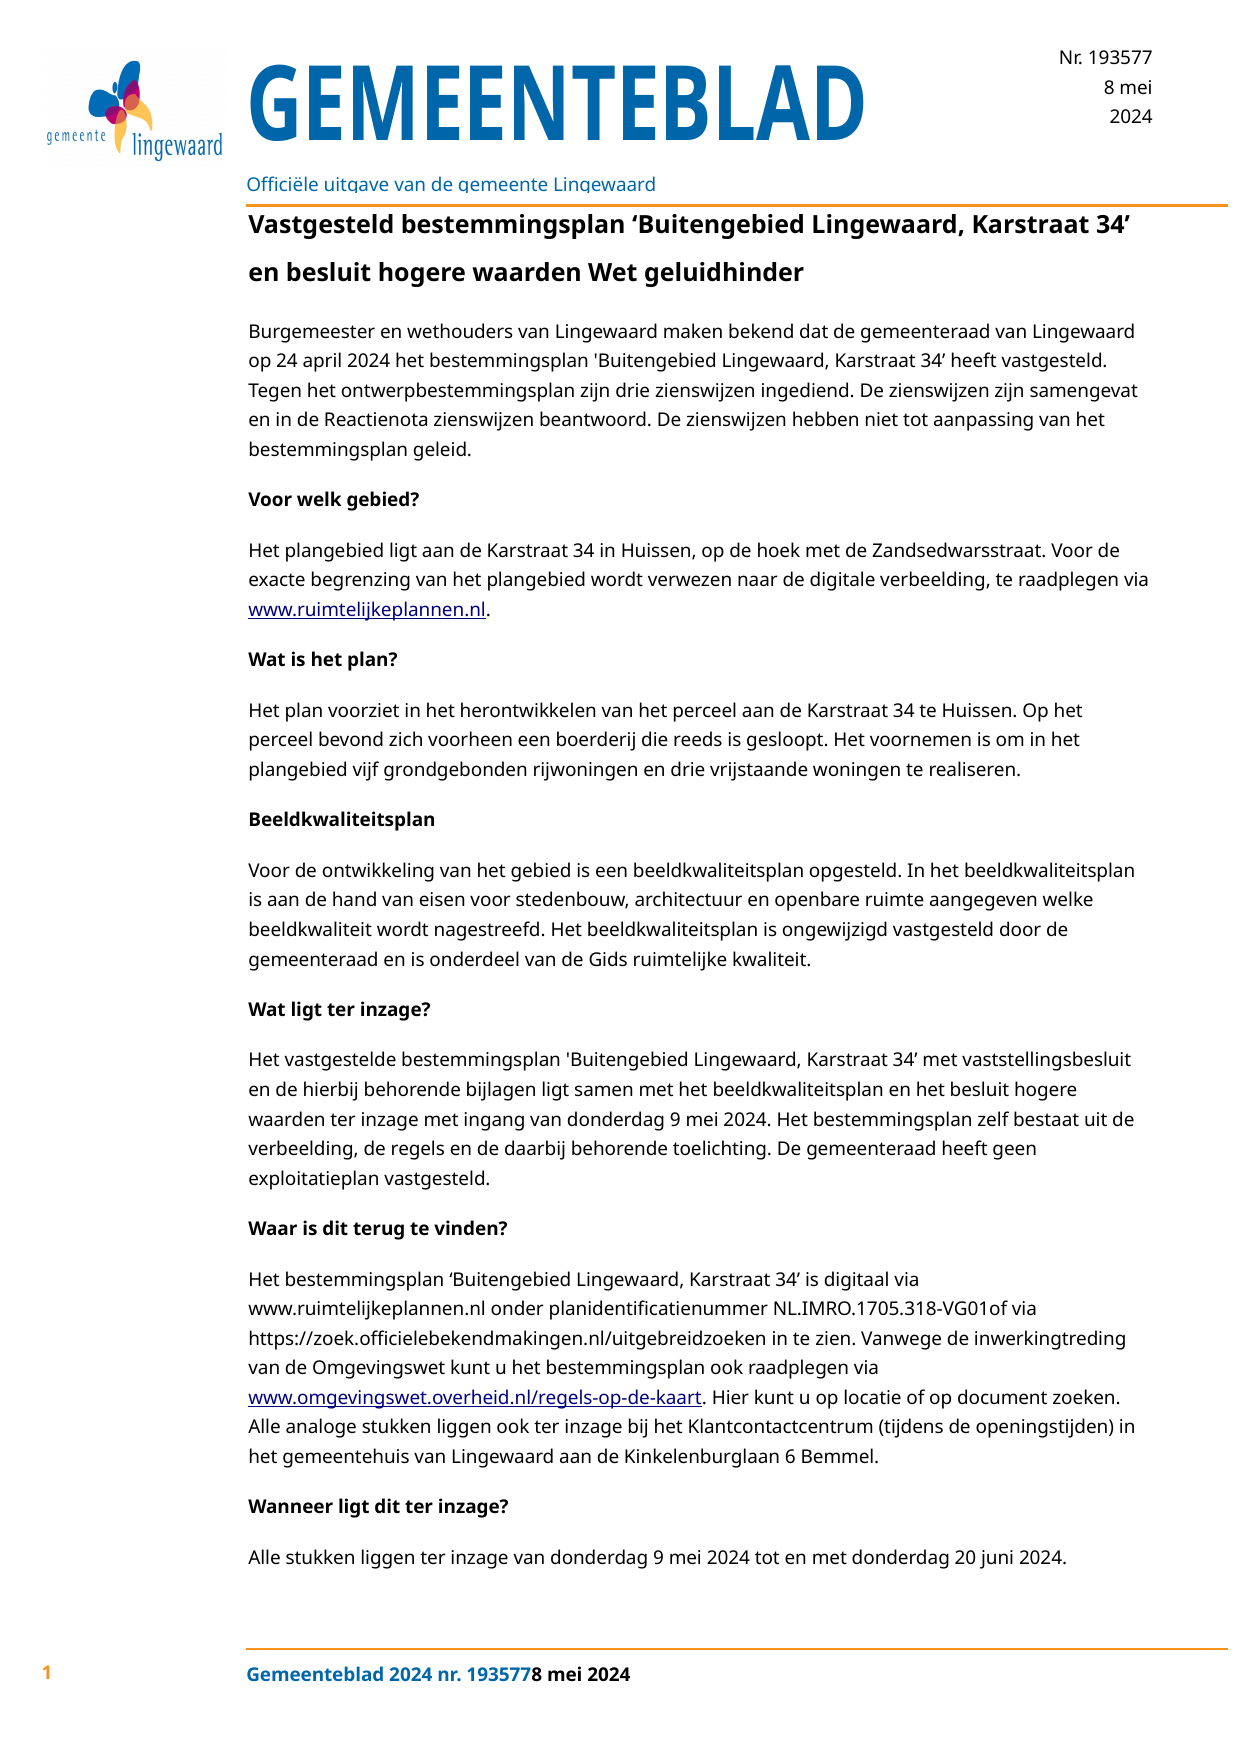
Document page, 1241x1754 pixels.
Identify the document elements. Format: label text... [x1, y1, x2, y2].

text Beeldkwaliteitsplan [248, 807, 1152, 832]
text Vastgesteld bestemmingsplan ‘Buitengebied Lingewaard, Karstraat 34’ en besluit hogere waarden Wet geluidhinder [248, 207, 1152, 288]
text Het plan voorziet in het herontwikkelen van het perceel aan de Karstraat 34 te Huissen. Op het perceel bevond zich voorheen een boerderij die reeds is gesloopt. Het voornemen is om in het plangebied vijf grondgebonden rijwoningen en drie vrijstaande woningen te realiseren. [248, 697, 1152, 782]
text Het bestemmingsplan ‘Buitengebied Lingewaard, Karstraat 34’ is digitaal via www.ruimtelijkeplannen.nl onder planidentificatienummer NL.IMRO.1705.318-VG01of via https://zoek.officielebekendmakingen.nl/uitgebreidzoeken in te zien. Vanwege de inwerkingtreding van de Omgevingswet kunt u het bestemmingsplan ook raadplegen via www.omgevingswet.overheid.nl/regels-op-de-kaart. Hier kunt u op locatie of op document zoeken. Alle analoge stukken liggen ook ter inzage bij het Klantcontactcentrum (tijdens de openingstijden) in het gemeentehuis van Lingewaard aan de Kinkelenburglaan 6 Bemmel. [248, 1266, 1152, 1469]
text Wanneer ligt dit ter inzage? [248, 1494, 1152, 1519]
text Het vastgestelde bestemmingsplan 'Buitengebied Lingewaard, Karstraat 34’ met vaststellingsbesluit en de hierbij behorende bijlagen ligt samen met het beeldkwaliteitsplan en het besluit hogere waarden ter inzage met ingang van donderdag 9 mei 2024. Het bestemmingsplan zelf bestaat uit de verbeelding, de regels en de daarbij behorende toelichting. De gemeenteraad heeft geen exploitatieplan vastgesteld. [248, 1047, 1152, 1191]
picture [41, 47, 231, 172]
text Voor de ontwikkeling van het gebied is een beeldkwaliteitsplan opgesteld. In het beeldkwaliteitsplan is aan de hand van eisen voor stedenbouw, architectuur en openbare ruimte aangegeven welke beeldkwaliteit wordt nagestreefd. Het beeldkwaliteitsplan is ongewijzigd vastgesteld door de gemeenteraad en is onderdeel van de Gids ruimtelijke kwaliteit. [248, 857, 1152, 972]
text Burgemeester en wethouders van Lingewaard maken bekend dat de gemeenteraad van Lingewaard op 24 april 2024 het bestemmingsplan 'Buitengebied Lingewaard, Karstraat 34’ heeft vastgesteld. Tegen het ontwerpbestemmingsplan zijn drie zienswijzen ingediend. De zienswijzen zijn samengevat en in de Reactienota zienswijzen beantwoord. De zienswijzen hebben niet tot aanpassing van het bestemmingsplan geleid. [248, 318, 1152, 462]
text Voor welk gebied? [248, 487, 1152, 512]
text Het plangebied ligt aan de Karstraat 34 in Huissen, op de hoek met de Zandsedwarsstraat. Voor de exacte begrenzing van het plangebied wordt verwezen naar de digitale verbeelding, te raadplegen via www.ruimtelijkeplannen.nl. [248, 537, 1152, 622]
text Waar is dit terug te vinden? [248, 1215, 1152, 1241]
text Wat ligt ter inzage? [248, 996, 1152, 1022]
text Wat is het plan? [248, 647, 1152, 672]
text Alle stukken liggen ter inzage van donderdag 9 mei 2024 tot en met donderdag 20 juni 2024. [248, 1544, 1152, 1570]
